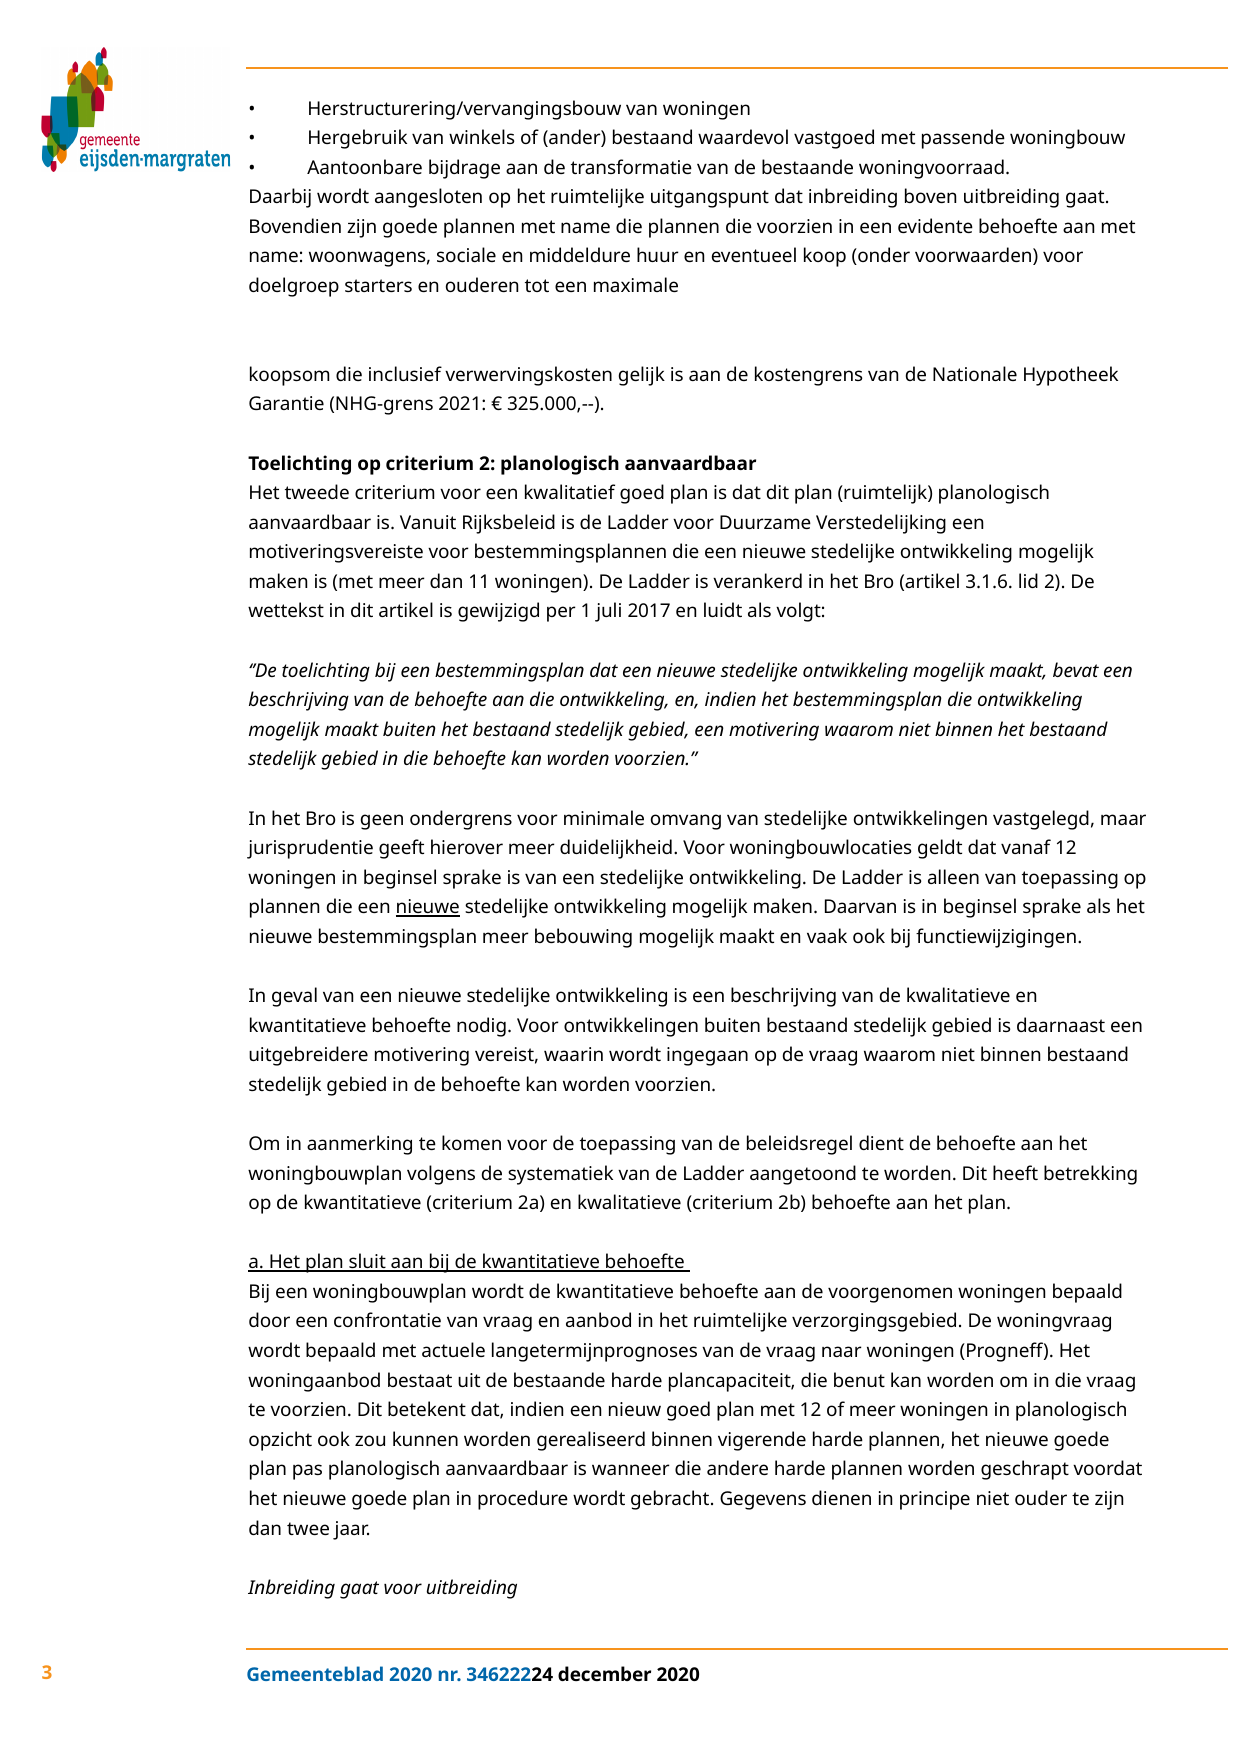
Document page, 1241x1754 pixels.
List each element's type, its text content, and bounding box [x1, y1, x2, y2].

list Hergebruik van winkels of (ander) bestaand waardevol vastgoed met passende woningbouw [248, 124, 1152, 150]
text In geval van een nieuwe stedelijke ontwikkeling is een beschrijving van de kwalitatieve en kwantitatieve behoefte nodig. Voor ontwikkelingen buiten bestaand stedelijk gebied is daarnaast een uitgebreidere motivering vereist, waarin wordt ingegaan op de vraag waarom niet binnen bestaand stedelijk gebied in de behoefte kan worden voorzien. [248, 982, 1152, 1097]
list Herstructurering/vervangingsbouw van woningen [248, 95, 1152, 121]
list Aantoonbare bijdrage aan de transformatie van de bestaande woningvoorraad. [248, 154, 1152, 180]
text Inbreiding gaat voor uitbreiding [248, 1574, 1152, 1600]
text In het Bro is geen ondergrens voor minimale omvang van stedelijke ontwikkelingen vastgelegd, maar jurisprudentie geeft hierover meer duidelijkheid. Voor woningbouwlocaties geldt dat vanaf 12 woningen in beginsel sprake is van een stedelijke ontwikkeling. De Ladder is alleen van toepassing op plannen die een nieuwe stedelijke ontwikkeling mogelijk maken. Daarvan is in beginsel sprake als het nieuwe bestemmingsplan meer bebouwing mogelijk maakt en vaak ook bij functiewijzigingen. [248, 805, 1152, 949]
text Bovendien zijn goede plannen met name die plannen die voorzien in een evidente behoefte aan met name: woonwagens, sociale en middeldure huur en eventueel koop (onder voorwaarden) voor doelgroep starters en ouderen tot een maximale [248, 213, 1152, 298]
picture [41, 47, 231, 172]
text Het tweede criterium voor een kwalitatief goed plan is dat dit plan (ruimtelijk) planologisch aanvaardbaar is. Vanuit Rijksbeleid is de Ladder voor Duurzame Verstedelijking een motiveringsvereiste voor bestemmingsplannen die een nieuwe stedelijke ontwikkeling mogelijk maken is (met meer dan 11 woningen). De Ladder is verankerd in het Bro (artikel 3.1.6. lid 2). De wettekst in dit artikel is gewijzigd per 1 juli 2017 en luidt als volgt: [248, 479, 1152, 623]
text koopsom die inclusief verwervingskosten gelijk is aan de kostengrens van de Nationale Hypotheek Garantie (NHG-grens 2021: € 325.000,--). [248, 361, 1152, 416]
text ‘’De toelichting bij een bestemmingsplan dat een nieuwe stedelijke ontwikkeling mogelijk maakt, bevat een beschrijving van de behoefte aan die ontwikkeling, en, indien het bestemmingsplan die ontwikkeling mogelijk maakt buiten het bestaand stedelijk gebied, een motivering waarom niet binnen het bestaand stedelijk gebied in die behoefte kan worden voorzien.’’ [248, 657, 1152, 771]
text Toelichting op criterium 2: planologisch aanvaardbaar [248, 450, 1152, 476]
text Bij een woningbouwplan wordt de kwantitatieve behoefte aan de voorgenomen woningen bepaald door een confrontatie van vraag en aanbod in het ruimtelijke verzorgingsgebied. De woningvraag wordt bepaald met actuele langetermijnprognoses van de vraag naar woningen (Progneff). Het woningaanbod bestaat uit de bestaande harde plancapaciteit, die benut kan worden om in die vraag te voorzien. Dit betekent dat, indien een nieuw goed plan met 12 of meer woningen in planologisch opzicht ook zou kunnen worden gerealiseerd binnen vigerende harde plannen, het nieuwe goede plan pas planologisch aanvaardbaar is wanneer die andere harde plannen worden geschrapt voordat het nieuwe goede plan in procedure wordt gebracht. Gegevens dienen in principe niet ouder te zijn dan twee jaar. [248, 1278, 1152, 1541]
text Daarbij wordt aangesloten op het ruimtelijke uitgangspunt dat inbreiding boven uitbreiding gaat. [248, 183, 1152, 209]
text a. Het plan sluit aan bij de kwantitatieve behoefte [248, 1248, 1152, 1274]
text Om in aanmerking te komen voor de toepassing van de beleidsregel dient de behoefte aan het woningbouwplan volgens de systematiek van de Ladder aangetoond te worden. Dit heeft betrekking op de kwantitatieve (criterium 2a) en kwalitatieve (criterium 2b) behoefte aan het plan. [248, 1130, 1152, 1215]
